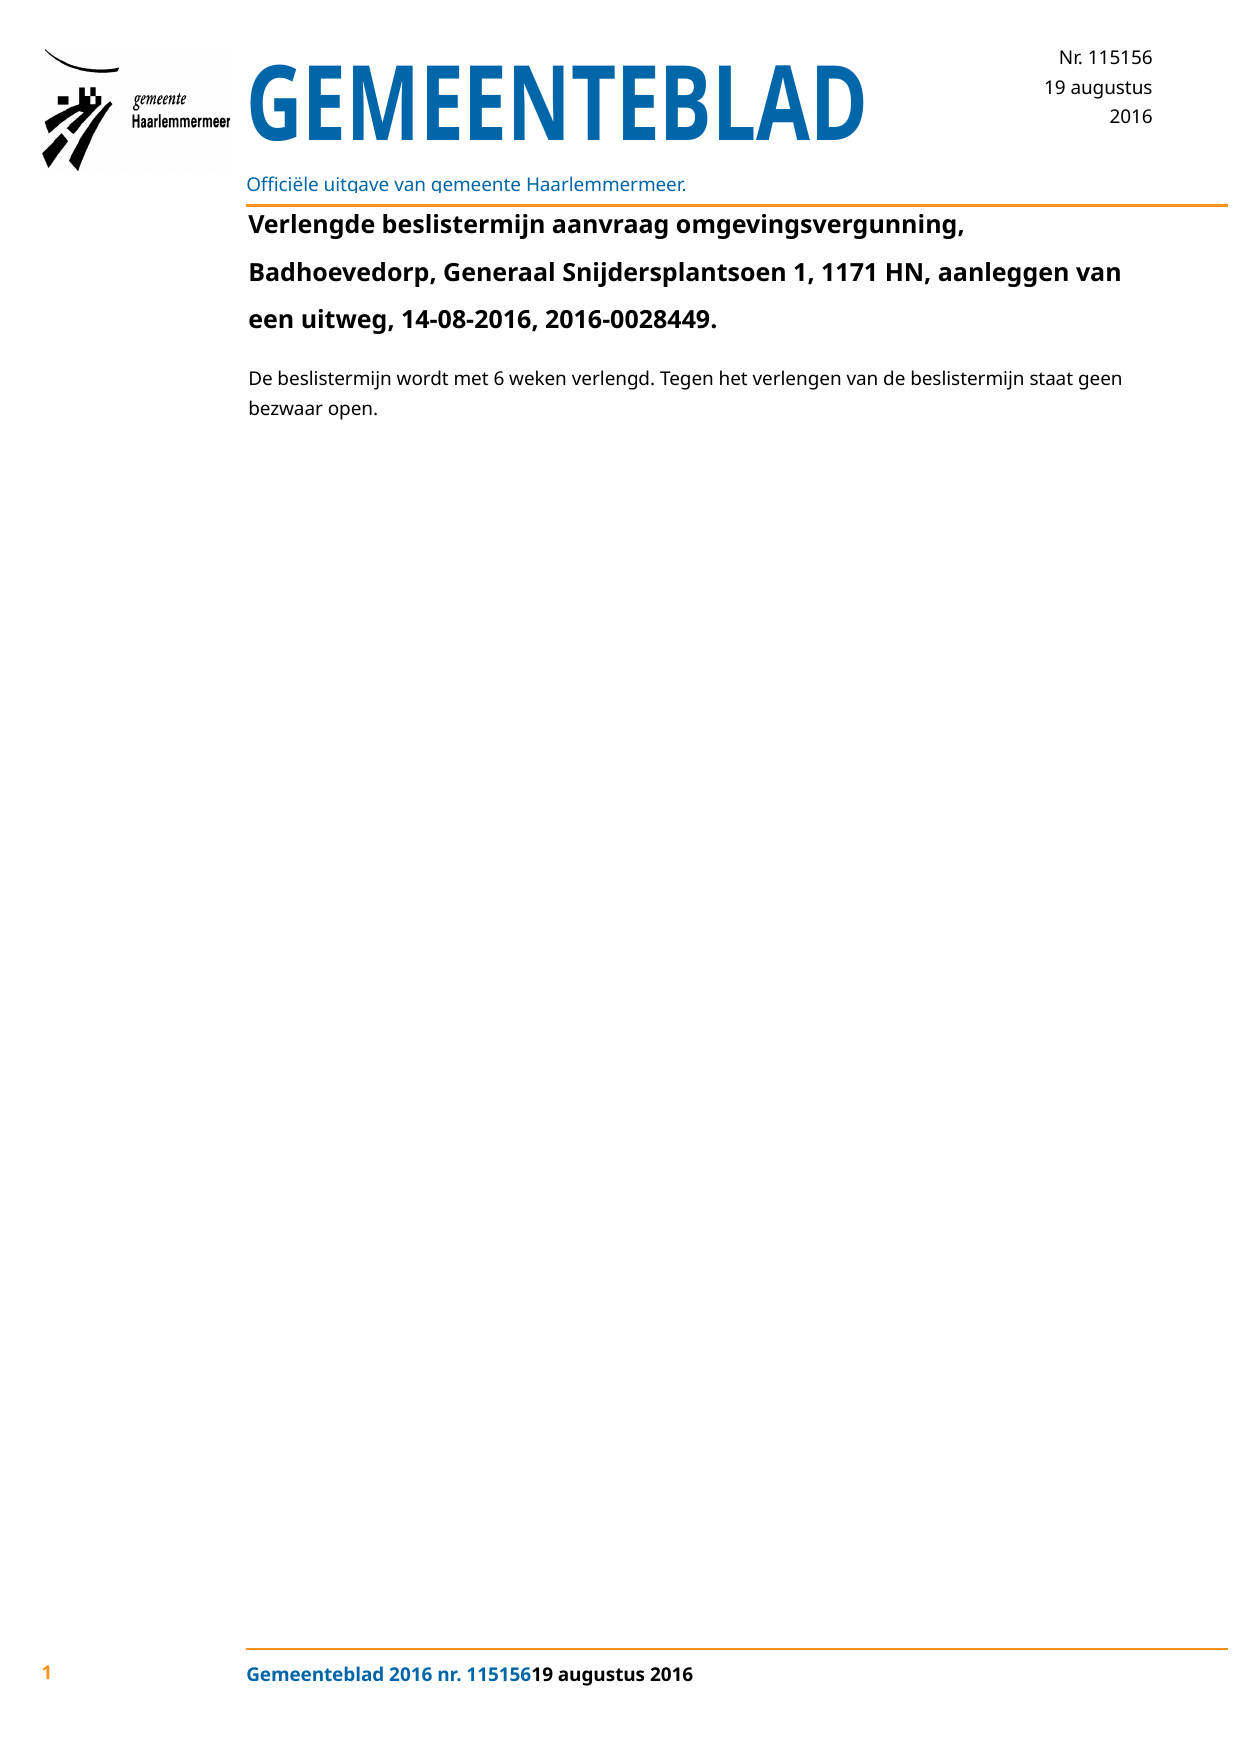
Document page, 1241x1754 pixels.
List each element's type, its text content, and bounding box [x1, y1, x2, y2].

text De beslistermijn wordt met 6 weken verlengd. Tegen het verlengen van de beslistermijn staat geen bezwaar open. [248, 366, 1152, 421]
picture [41, 47, 231, 172]
text Verlengde beslistermijn aanvraag omgevingsvergunning, Badhoevedorp, Generaal Snijdersplantsoen 1, 1171 HN, aanleggen van een uitweg, 14-08-2016, 2016-0028449. [248, 207, 1152, 336]
